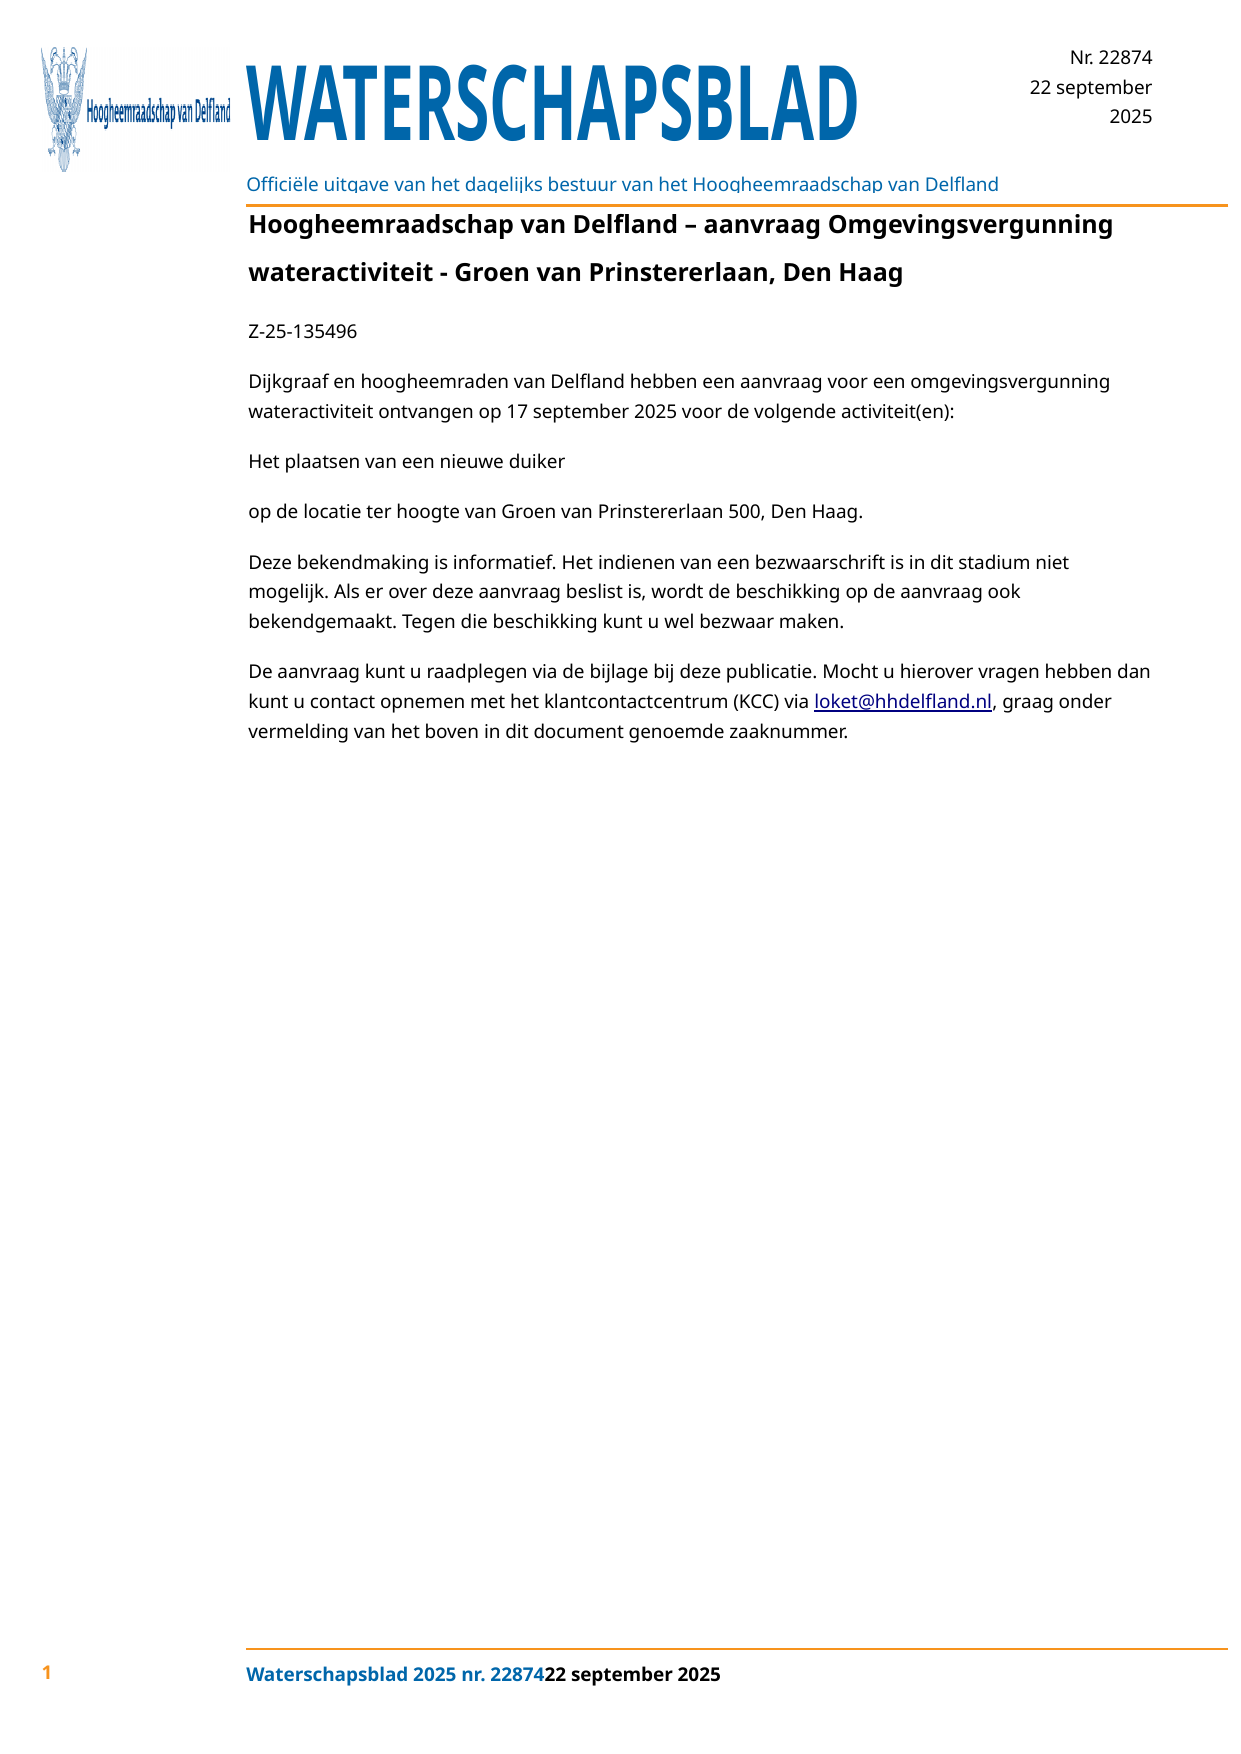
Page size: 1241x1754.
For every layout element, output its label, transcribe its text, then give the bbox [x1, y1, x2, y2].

text Hoogheemraadschap van Delfland – aanvraag Omgevingsvergunning wateractiviteit - Groen van Prinstererlaan, Den Haag [248, 207, 1152, 288]
text De aanvraag kunt u raadplegen via de bijlage bij deze publicatie. Mocht u hierover vragen hebben dan kunt u contact opnemen met het klantcontactcentrum (KCC) via loket@hhdelfland.nl, graag onder vermelding van het boven in dit document genoemde zaaknummer. [248, 659, 1152, 744]
text Z-25-135496 [248, 318, 1152, 344]
picture [41, 47, 231, 172]
text op de locatie ter hoogte van Groen van Prinstererlaan 500, Den Haag. [248, 499, 1152, 524]
text Deze bekendmaking is informatief. Het indienen van een bezwaarschrift is in dit stadium niet mogelijk. Als er over deze aanvraag beslist is, wordt de beschikking op de aanvraag ook bekendgemaakt. Tegen die beschikking kunt u wel bezwaar maken. [248, 549, 1152, 634]
text Dijkgraaf en hoogheemraden van Delfland hebben een aanvraag voor een omgevingsvergunning wateractiviteit ontvangen op 17 september 2025 voor de volgende activiteit(en): [248, 368, 1152, 424]
text Het plaatsen van een nieuwe duiker [248, 448, 1152, 474]
